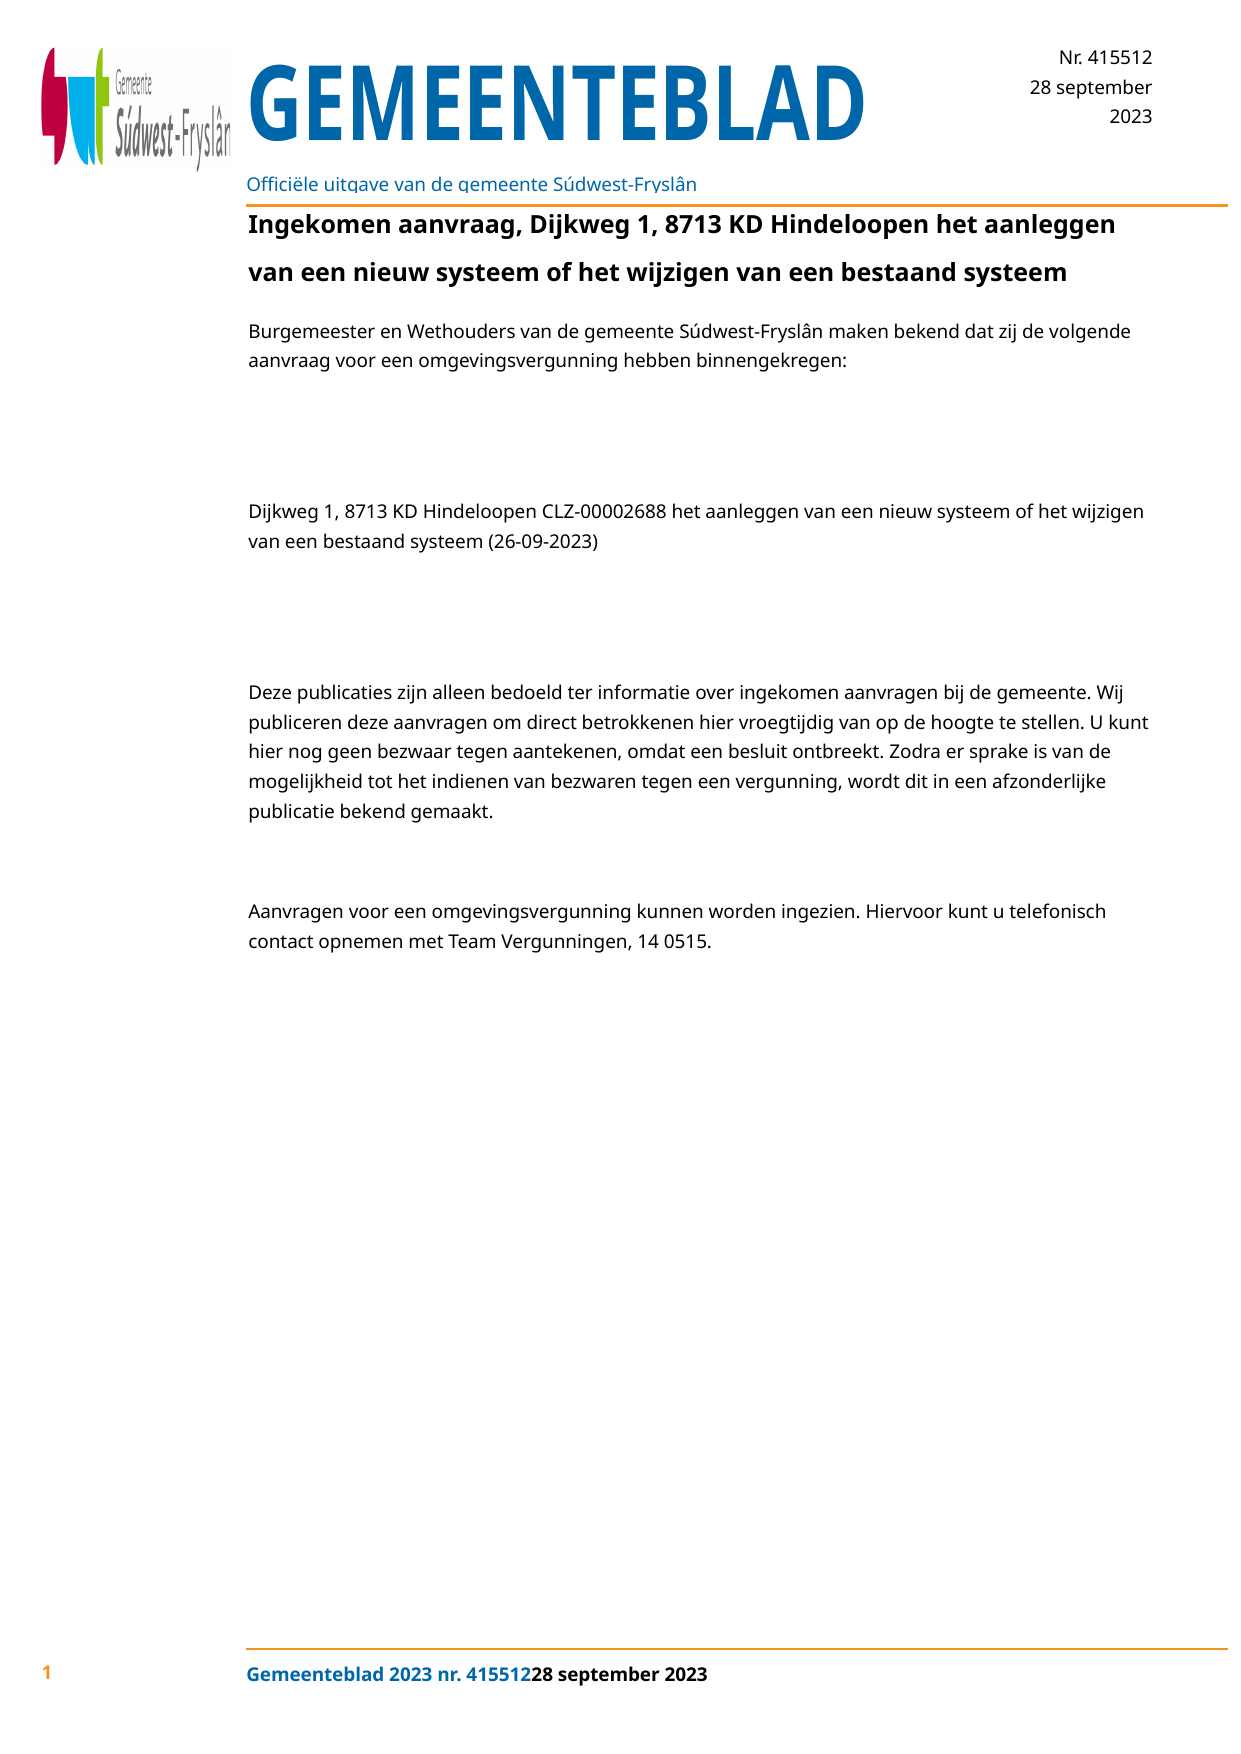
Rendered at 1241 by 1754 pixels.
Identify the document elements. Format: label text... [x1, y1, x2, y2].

text Aanvragen voor een omgevingsvergunning kunnen worden ingezien. Hiervoor kunt u telefonisch contact opnemen met Team Vergunningen, 14 0515. [248, 899, 1152, 954]
picture [41, 47, 231, 172]
text Ingekomen aanvraag, Dijkweg 1, 8713 KD Hindeloopen het aanleggen van een nieuw systeem of het wijzigen van een bestaand systeem [248, 207, 1152, 288]
text Deze publicaties zijn alleen bedoeld ter informatie over ingekomen aanvragen bij de gemeente. Wij publiceren deze aanvragen om direct betrokkenen hier vroegtijdig van op de hoogte te stellen. U kunt hier nog geen bezwaar tegen aantekenen, omdat een besluit ontbreekt. Zodra er sprake is van de mogelijkheid tot het indienen van bezwaren tegen een vergunning, wordt dit in een afzonderlijke publicatie bekend gemaakt. [248, 679, 1152, 824]
text Burgemeester en Wethouders van de gemeente Súdwest-Fryslân maken bekend dat zij de volgende aanvraag voor een omgevingsvergunning hebben binnengekregen: [248, 318, 1152, 373]
text Dijkweg 1, 8713 KD Hindeloopen CLZ-00002688 het aanleggen van een nieuw systeem of het wijzigen van een bestaand systeem (26-09-2023) [248, 499, 1152, 554]
